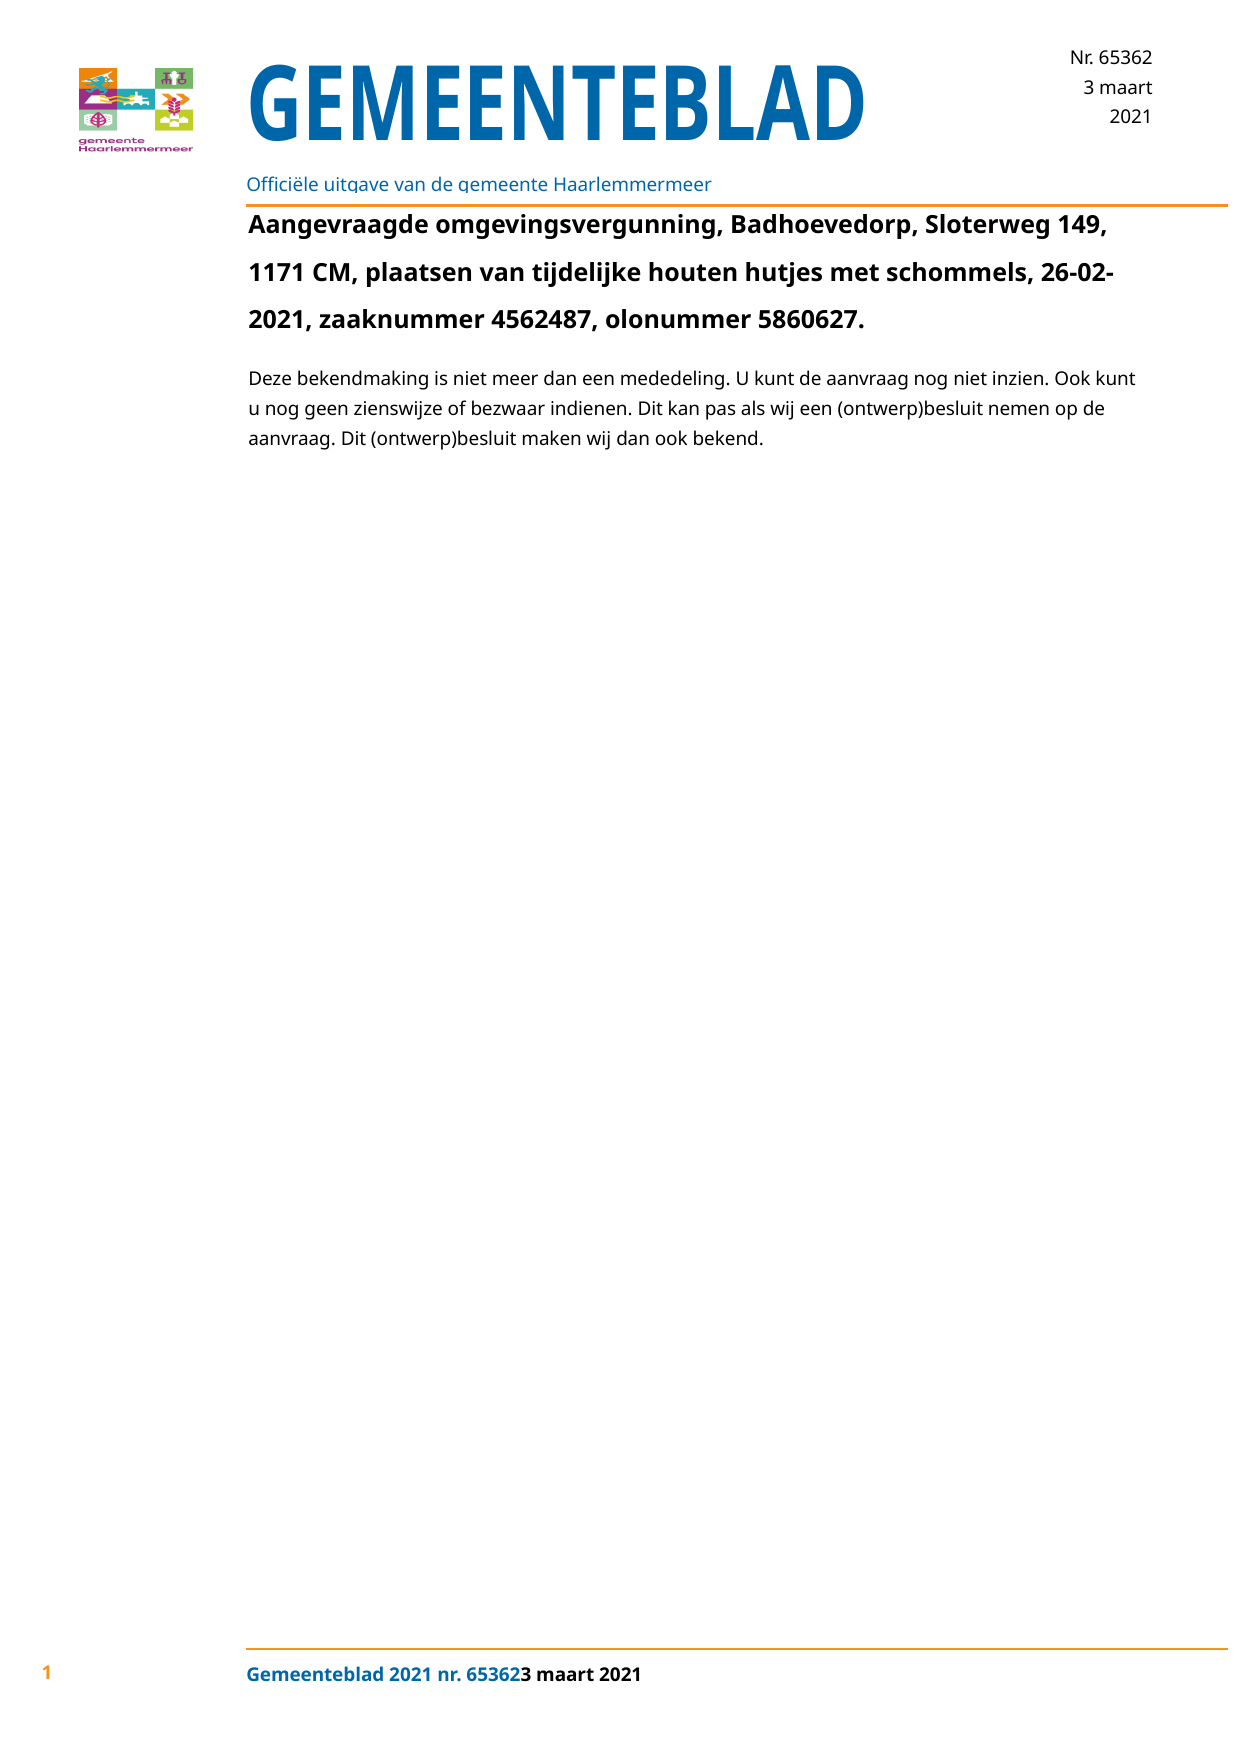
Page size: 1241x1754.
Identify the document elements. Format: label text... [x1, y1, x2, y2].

text Aangevraagde omgevingsvergunning, Badhoevedorp, Sloterweg 149, 1171 CM, plaatsen van tijdelijke houten hutjes met schommels, 26-02-2021, zaaknummer 4562487, olonummer 5860627. [248, 207, 1152, 336]
text Deze bekendmaking is niet meer dan een mededeling. U kunt de aanvraag nog niet inzien. Ook kunt u nog geen zienswijze of bezwaar indienen. Dit kan pas als wij een (ontwerp)besluit nemen op de aanvraag. Dit (ontwerp)besluit maken wij dan ook bekend. [248, 366, 1152, 450]
picture [41, 47, 231, 172]
